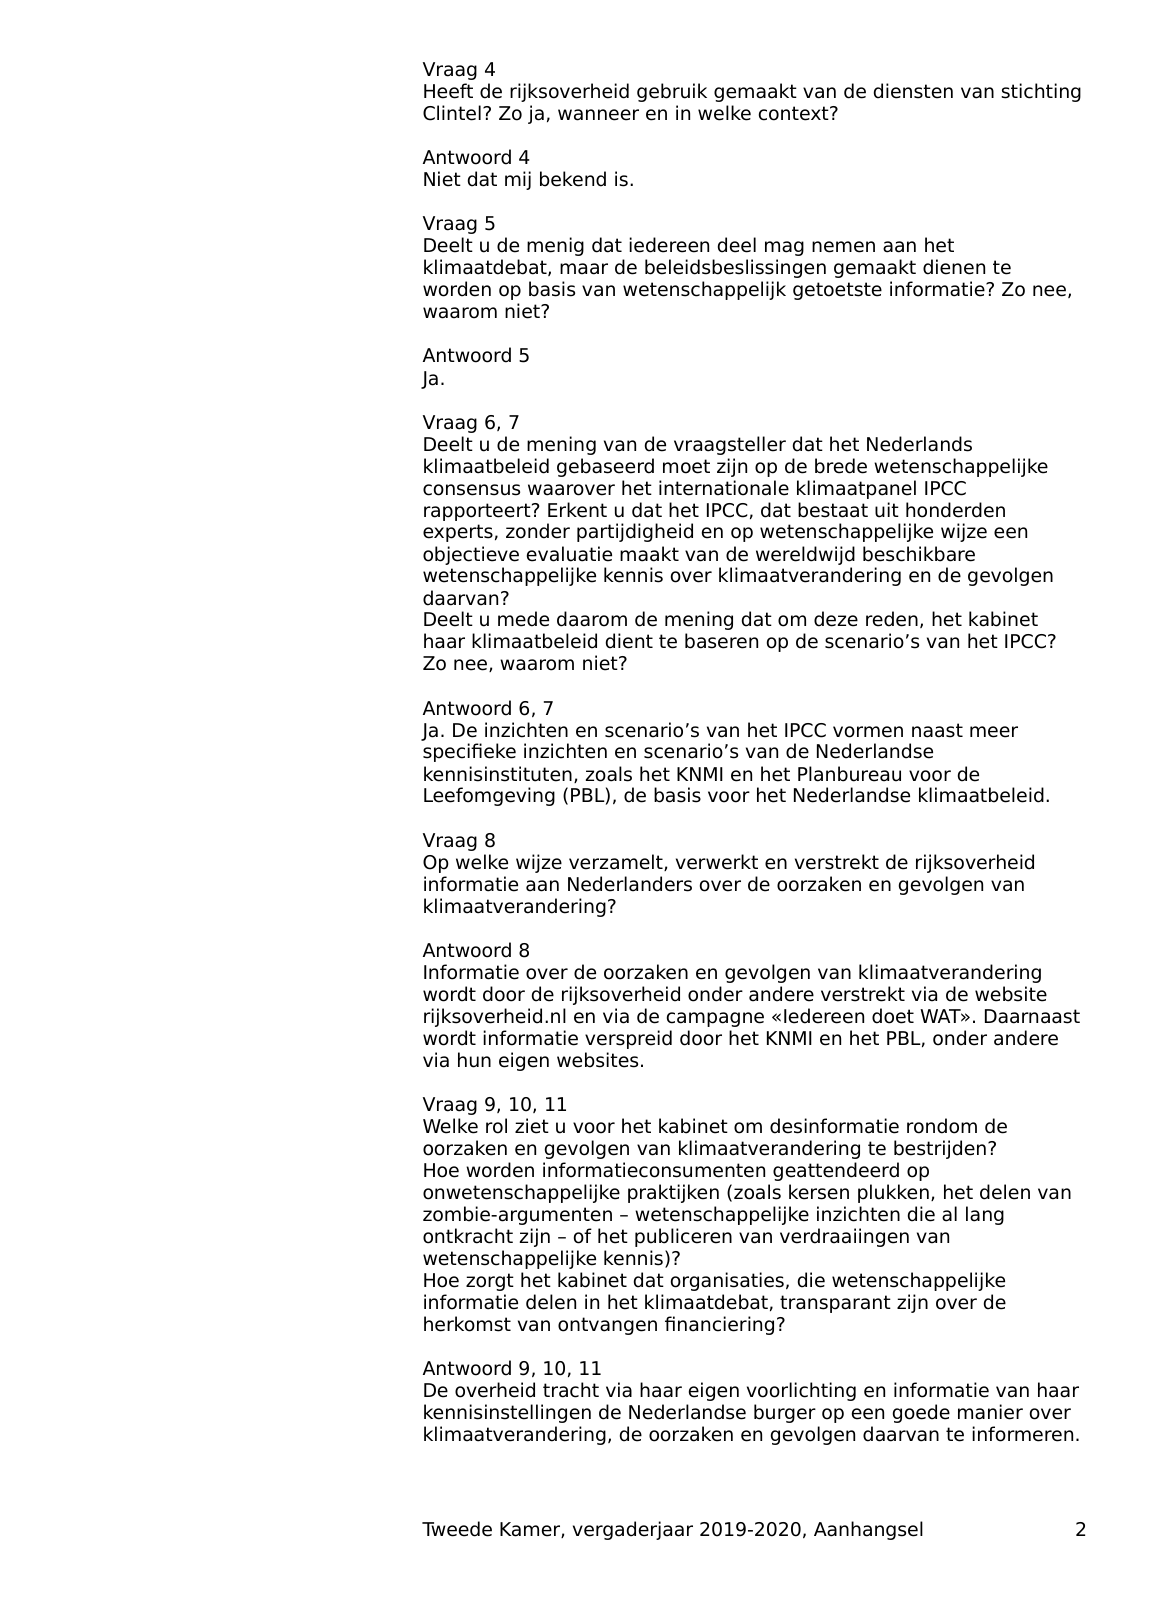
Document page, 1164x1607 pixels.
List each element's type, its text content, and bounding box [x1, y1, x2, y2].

text Vraag 4 [422, 59, 1087, 81]
text De overheid tracht via haar eigen voorlichting en informatie van haar kennisinstellingen de Nederlandse burger op een goede manier over klimaatverandering, de oorzaken en gevolgen daarvan te informeren. [422, 1380, 1087, 1446]
text Vraag 5 [422, 213, 1087, 235]
text Deelt u de mening van de vraagsteller dat het Nederlands klimaatbeleid gebaseerd moet zijn op de brede wetenschappelijke consensus waarover het internationale klimaatpanel IPCC rapporteert? Erkent u dat het IPCC, dat bestaat uit honderden experts, zonder partijdigheid en op wetenschappelijke wijze een objectieve evaluatie maakt van de wereldwijd beschikbare wetenschappelijke kennis over klimaatverandering en de gevolgen daarvan? [422, 433, 1087, 609]
text Ja. [422, 367, 1087, 389]
text Antwoord 8 [422, 940, 1087, 962]
text Ja. De inzichten en scenario’s van het IPCC vormen naast meer specifieke inzichten en scenario’s van de Nederlandse kennisinstituten, zoals het KNMI en het Planbureau voor de Leefomgeving (PBL), de basis voor het Nederlandse klimaatbeleid. [422, 719, 1087, 807]
text Welke rol ziet u voor het kabinet om desinformatie rondom de oorzaken en gevolgen van klimaatverandering te bestrijden? [422, 1116, 1087, 1160]
text Antwoord 9, 10, 11 [422, 1358, 1087, 1380]
text Antwoord 6, 7 [422, 697, 1087, 719]
text Niet dat mij bekend is. [422, 169, 1087, 191]
text Op welke wijze verzamelt, verwerkt en verstrekt de rijksoverheid informatie aan Nederlanders over de oorzaken en gevolgen van klimaatverandering? [422, 852, 1087, 917]
text Heeft de rijksoverheid gebruik gemaakt van de diensten van stichting Clintel? Zo ja, wanneer en in welke context? [422, 81, 1087, 125]
text Antwoord 4 [422, 147, 1087, 169]
text Hoe zorgt het kabinet dat organisaties, die wetenschappelijke informatie delen in het klimaatdebat, transparant zijn over de herkomst van ontvangen financiering? [422, 1269, 1087, 1336]
text Deelt u mede daarom de mening dat om deze reden, het kabinet haar klimaatbeleid dient te baseren op de scenario’s van het IPCC? Zo nee, waarom niet? [422, 609, 1087, 675]
text Deelt u de menig dat iedereen deel mag nemen aan het klimaatdebat, maar de beleidsbeslissingen gemaakt dienen te worden op basis van wetenschappelijk getoetste informatie? Zo nee, waarom niet? [422, 235, 1087, 323]
text Vraag 8 [422, 829, 1087, 852]
text Vraag 6, 7 [422, 412, 1087, 433]
text Informatie over de oorzaken en gevolgen van klimaatverandering wordt door de rijksoverheid onder andere verstrekt via de website rijksoverheid.nl en via de campagne «Iedereen doet WAT». Daarnaast wordt informatie verspreid door het KNMI en het PBL, onder andere via hun eigen websites. [422, 962, 1087, 1072]
text Antwoord 5 [422, 345, 1087, 367]
text Hoe worden informatieconsumenten geattendeerd op onwetenschappelijke praktijken (zoals kersen plukken, het delen van zombie-argumenten – wetenschappelijke inzichten die al lang ontkracht zijn – of het publiceren van verdraaiingen van wetenschappelijke kennis)? [422, 1160, 1087, 1269]
text Vraag 9, 10, 11 [422, 1094, 1087, 1116]
